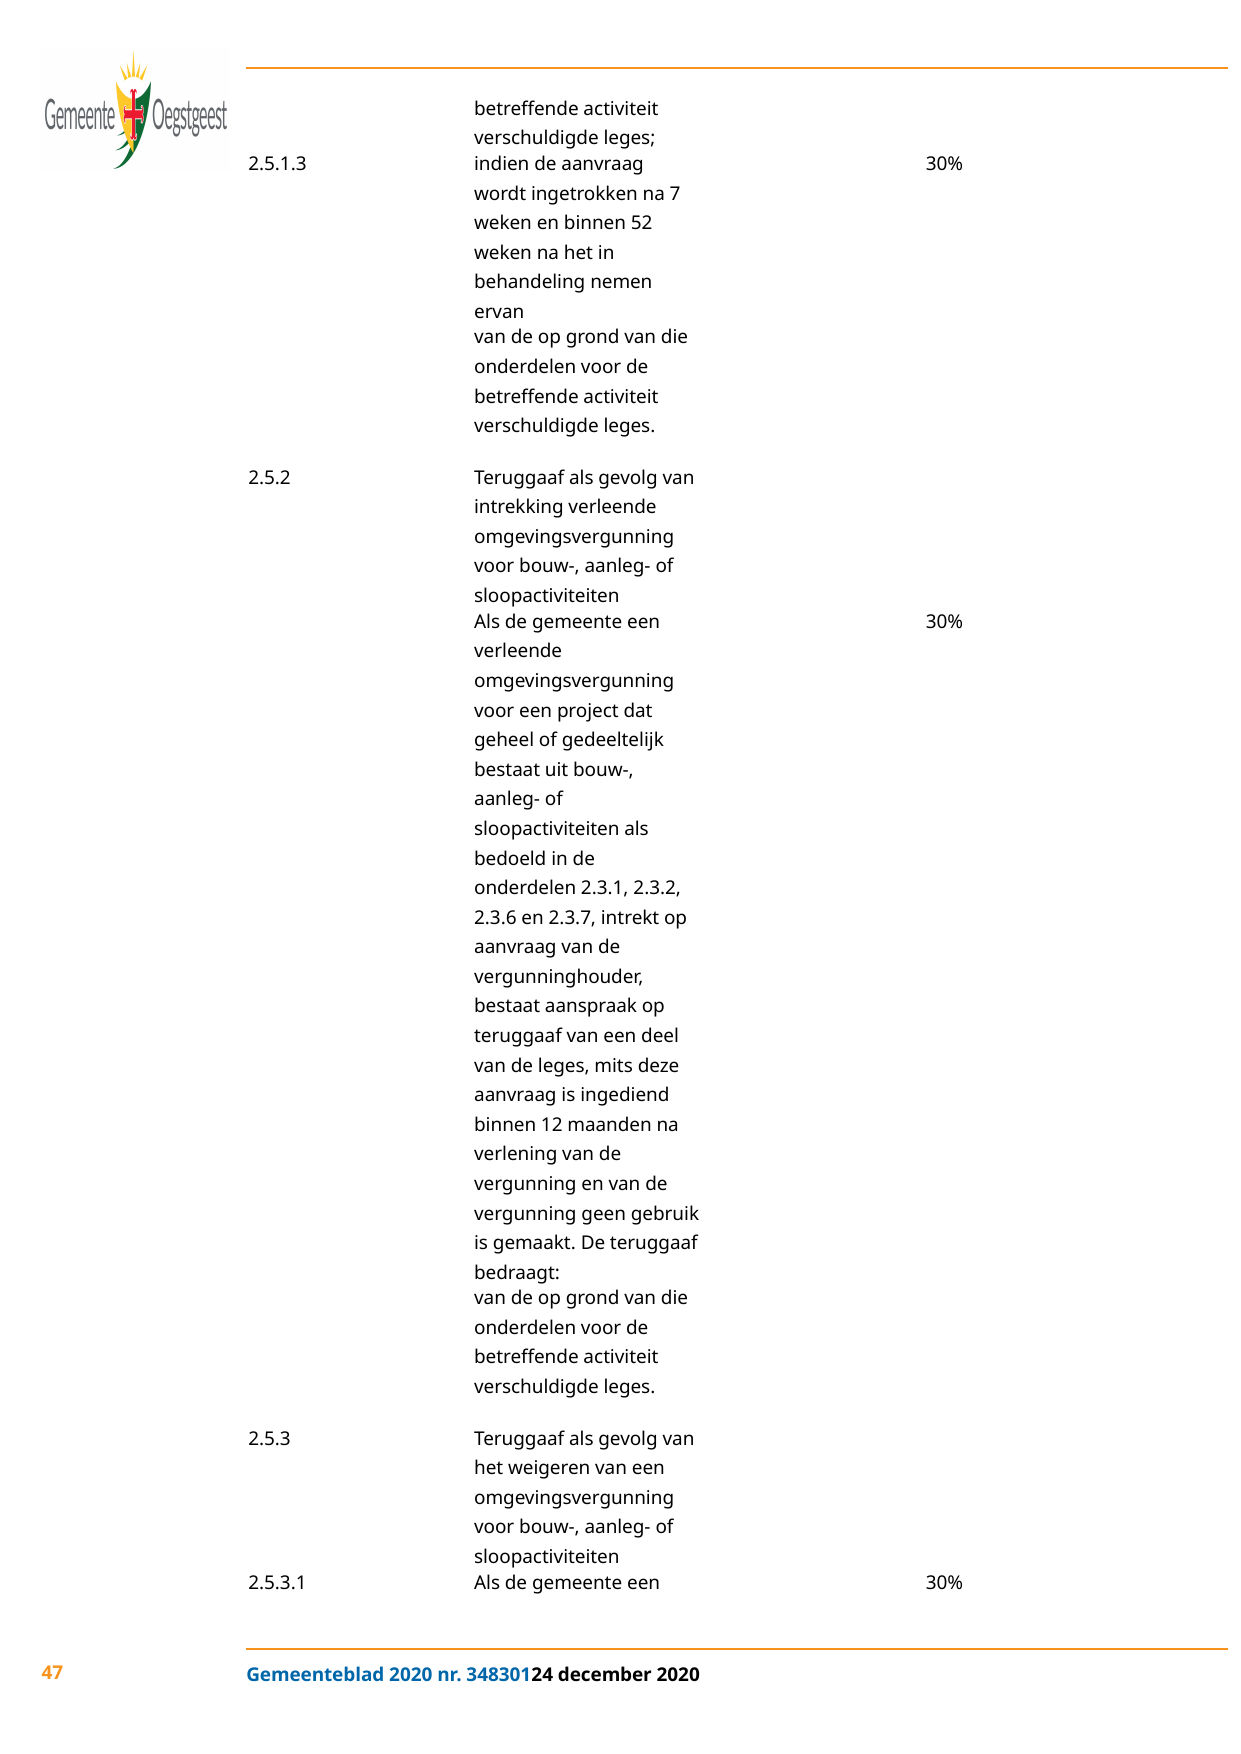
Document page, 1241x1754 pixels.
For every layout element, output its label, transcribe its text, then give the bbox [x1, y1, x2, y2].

table_cell [700, 608, 926, 1284]
table_cell 30% [926, 608, 1152, 1284]
table_cell [248, 95, 474, 150]
table_cell [700, 1285, 926, 1399]
table_cell [926, 95, 1152, 150]
table_cell van de op grond van die onderdelen voor de betreffende activiteit verschuldigde leges. [474, 1285, 700, 1399]
table_cell Als de gemeente een verleende omgevingsvergunning voor een project dat geheel of gedeeltelijk bestaat uit bouw-, aanleg- of sloopactiviteiten als bedoeld in de onderdelen 2.3.1, 2.3.2, 2.3.6 en 2.3.7, intrekt op aanvraag van de vergunninghouder, bestaat aanspraak op teruggaaf van een deel van de leges, mits deze aanvraag is ingediend binnen 12 maanden na verlening van de vergunning en van de vergunning geen gebruik is gemaakt. De teruggaaf bedraagt: [474, 608, 700, 1284]
table_cell 2.5.1.3 [248, 150, 474, 438]
table_cell [248, 438, 474, 464]
table_cell [926, 1399, 1152, 1425]
table_cell [700, 1569, 926, 1594]
table_cell 2.5.3 [248, 1425, 474, 1569]
table_cell [248, 1399, 474, 1425]
table_cell [926, 464, 1152, 608]
table_cell Als de gemeente een [474, 1569, 700, 1594]
table_cell 2.5.3.1 [248, 1569, 474, 1594]
table_cell [926, 1425, 1152, 1569]
table_cell [474, 1399, 700, 1425]
table_cell 30% [926, 150, 1152, 324]
table_cell [700, 1399, 926, 1425]
picture [41, 47, 231, 172]
table_cell [700, 150, 926, 324]
table_cell [248, 608, 474, 1399]
table_cell [700, 438, 926, 464]
table_cell van de op grond van die onderdelen voor de betreffende activiteit verschuldigde leges. [474, 324, 700, 438]
table_cell [700, 464, 926, 608]
table_cell Teruggaaf als gevolg van het weigeren van een omgevingsvergunning voor bouw-, aanleg- of sloopactiviteiten [474, 1425, 700, 1569]
table_cell betreffende activiteit verschuldigde leges; [474, 95, 700, 150]
table_cell [926, 324, 1152, 438]
table_cell 30% [926, 1569, 1152, 1594]
table_cell [700, 324, 926, 438]
table_cell [700, 95, 926, 150]
table_cell Teruggaaf als gevolg van intrekking verleende omgevingsvergunning voor bouw-, aanleg- of sloopactiviteiten [474, 464, 700, 608]
table_cell [700, 1425, 926, 1569]
table_cell [926, 1285, 1152, 1399]
table_cell [474, 438, 700, 464]
table_cell 2.5.2 [248, 464, 474, 608]
table_cell [926, 438, 1152, 464]
table_cell indien de aanvraag wordt ingetrokken na 7 weken en binnen 52 weken na het in behandeling nemen ervan [474, 150, 700, 324]
